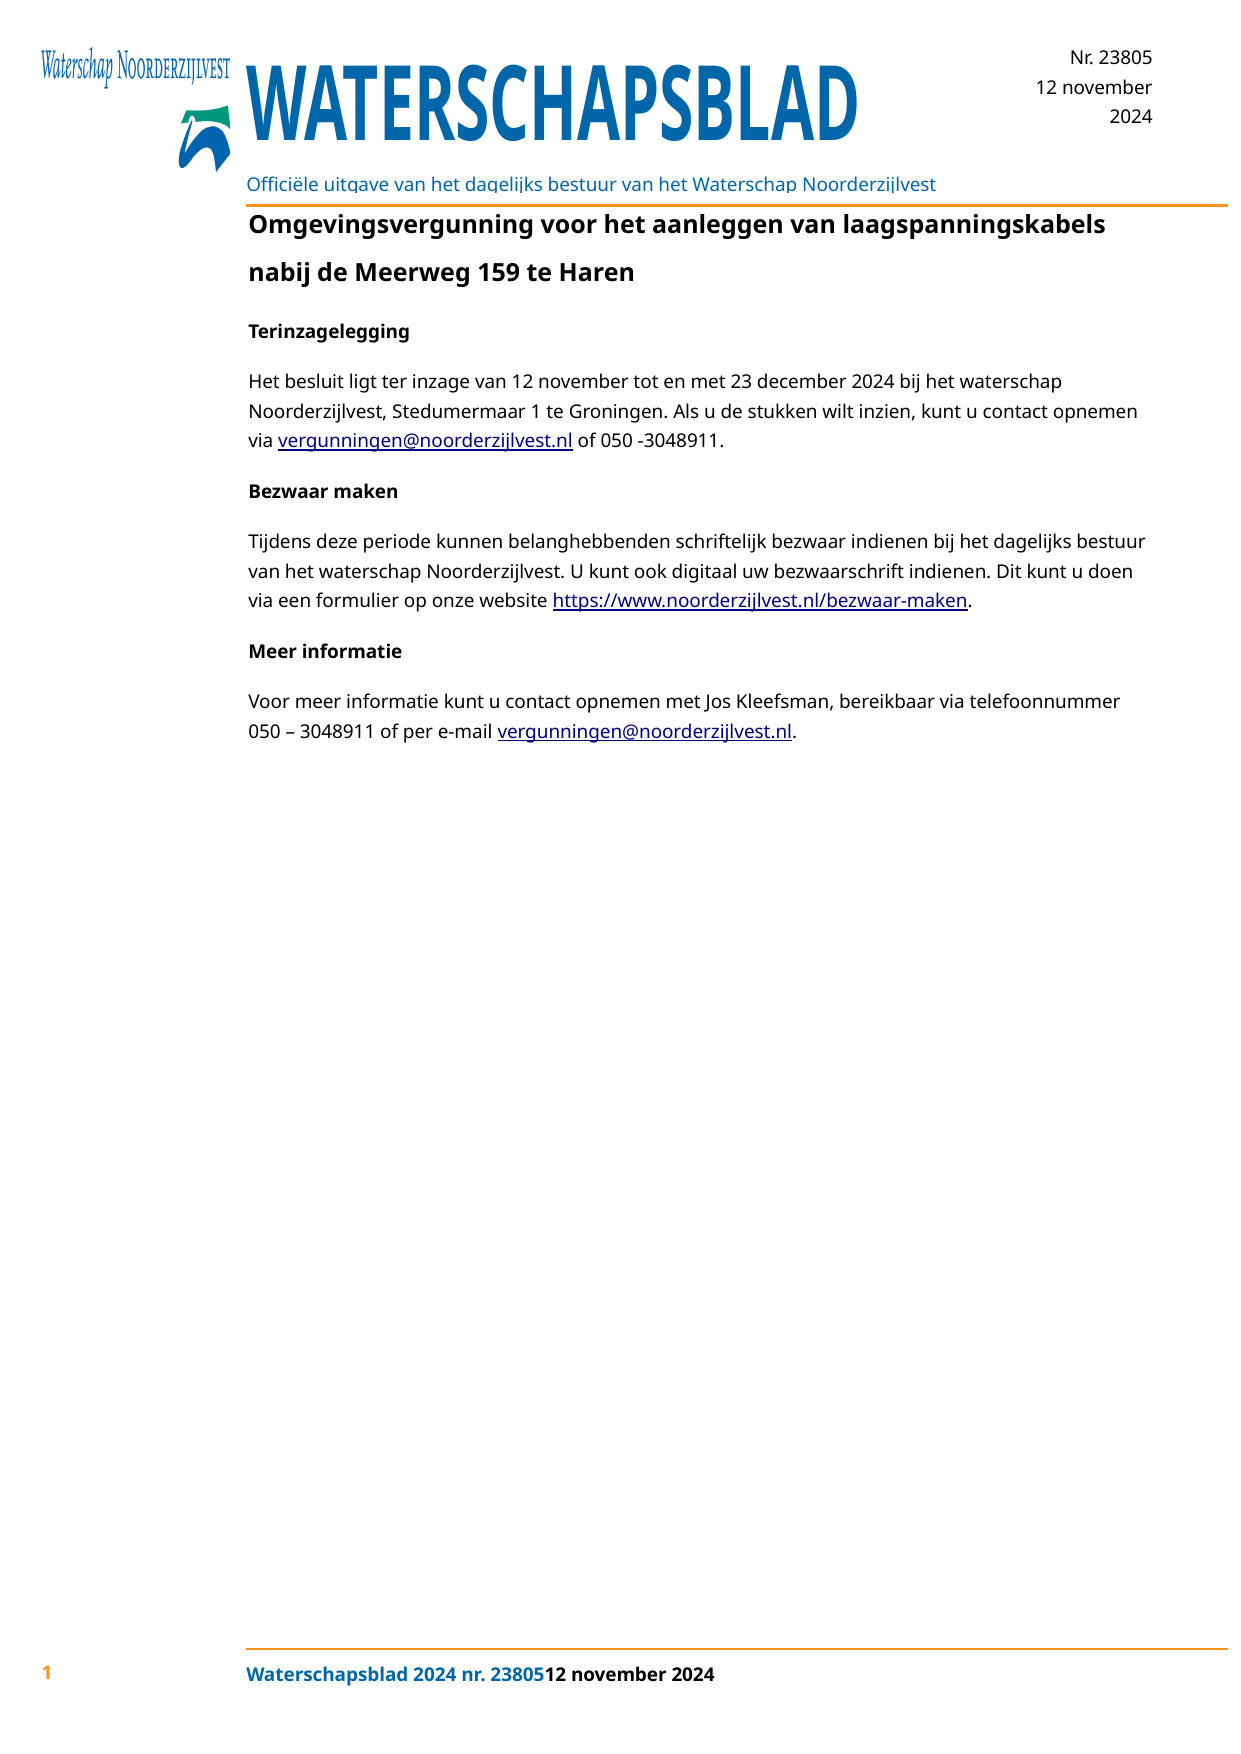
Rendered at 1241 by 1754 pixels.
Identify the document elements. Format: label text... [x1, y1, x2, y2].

text Meer informatie [248, 638, 1152, 664]
picture [41, 47, 231, 172]
text Bezwaar maken [248, 478, 1152, 504]
text Omgevingsvergunning voor het aanleggen van laagspanningskabels nabij de Meerweg 159 te Haren [248, 207, 1152, 288]
text Het besluit ligt ter inzage van 12 november tot en met 23 december 2024 bij het waterschap Noorderzijlvest, Stedumermaar 1 te Groningen. Als u de stukken wilt inzien, kunt u contact opnemen via vergunningen@noorderzijlvest.nl of 050 -3048911. [248, 368, 1152, 453]
text Tijdens deze periode kunnen belanghebbenden schriftelijk bezwaar indienen bij het dagelijks bestuur van het waterschap Noorderzijlvest. U kunt ook digitaal uw bezwaarschrift indienen. Dit kunt u doen via een formulier op onze website https://www.noorderzijlvest.nl/bezwaar-maken. [248, 528, 1152, 613]
text Voor meer informatie kunt u contact opnemen met Jos Kleefsman, bereikbaar via telefoonnummer 050 – 3048911 of per e-mail vergunningen@noorderzijlvest.nl. [248, 688, 1152, 744]
text Terinzagelegging [248, 318, 1152, 344]
